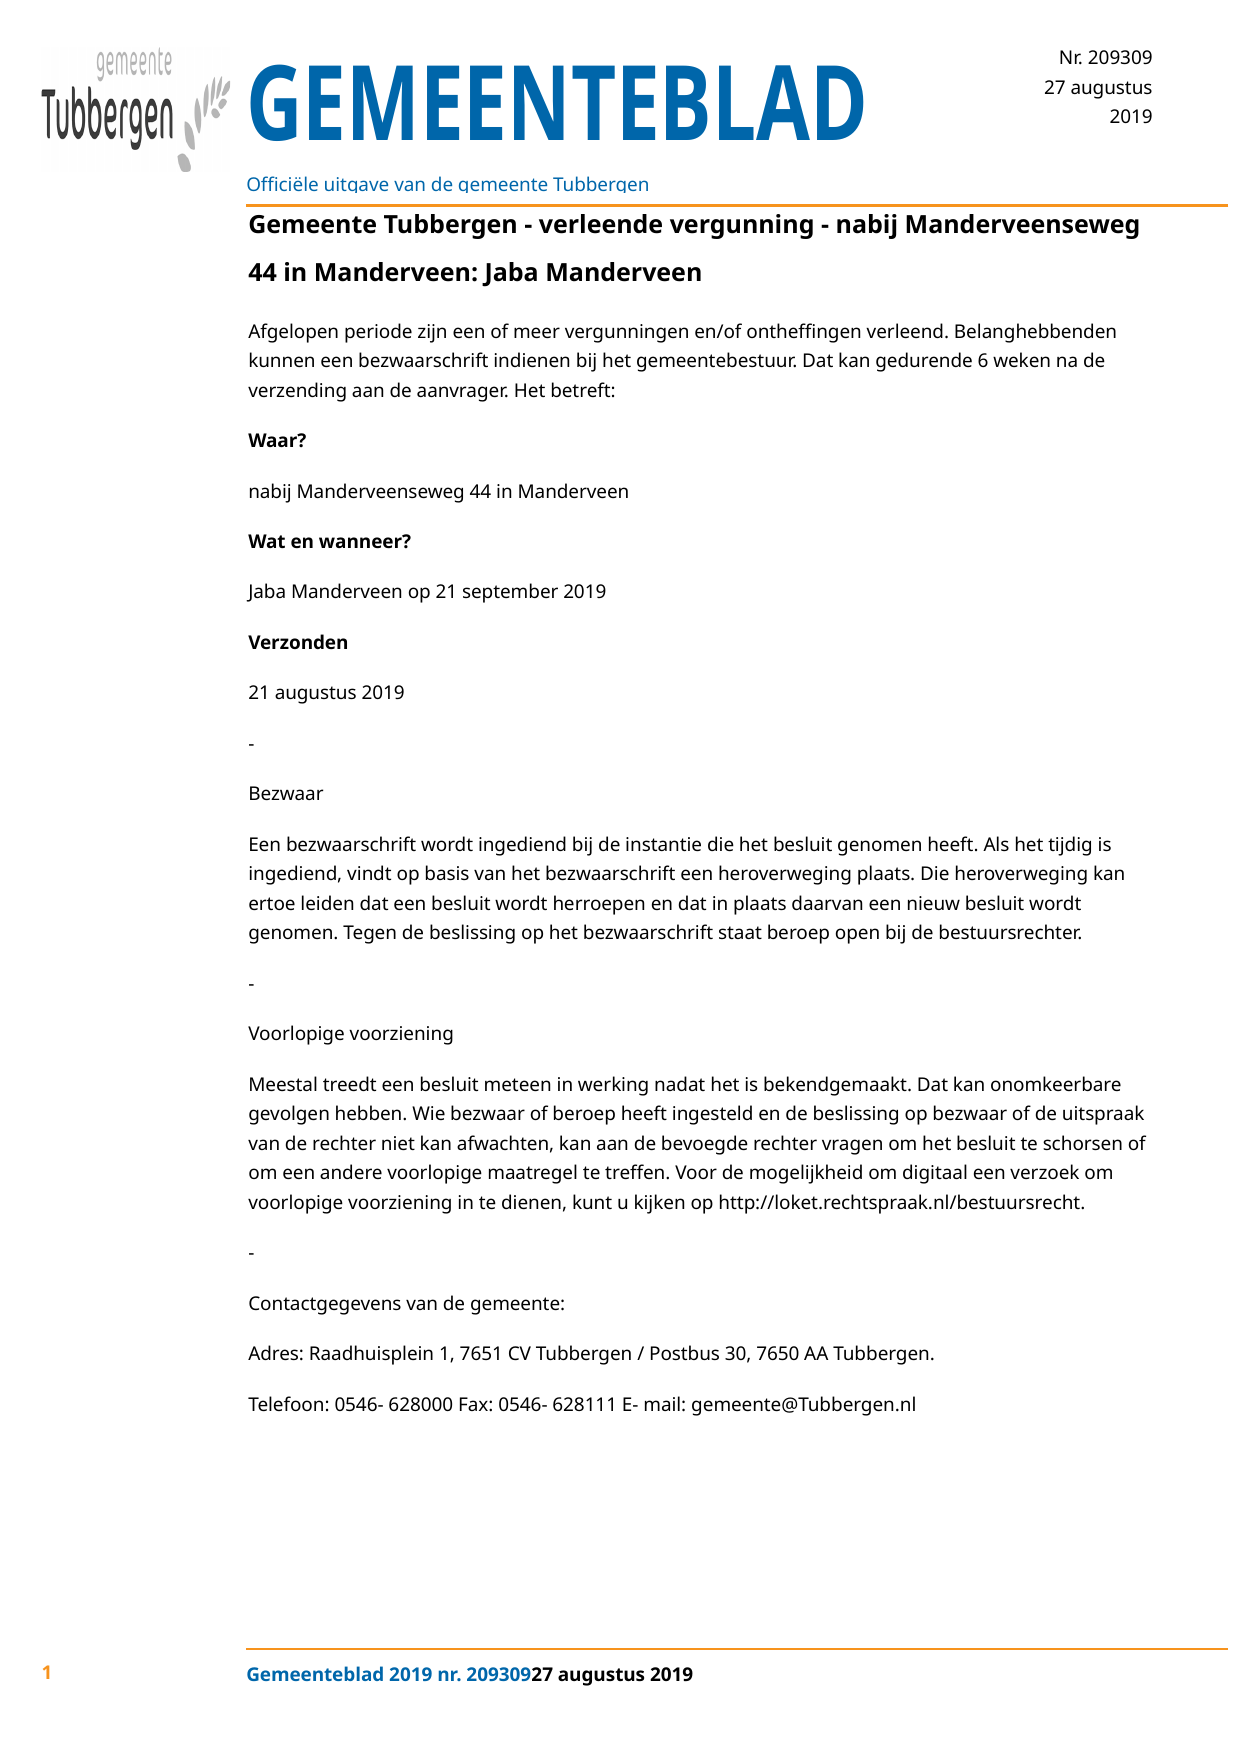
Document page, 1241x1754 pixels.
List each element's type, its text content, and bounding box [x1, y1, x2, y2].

text Een bezwaarschrift wordt ingediend bij de instantie die het besluit genomen heeft. Als het tijdig is ingediend, vindt op basis van het bezwaarschrift een heroverweging plaats. Die heroverweging kan ertoe leiden dat een besluit wordt herroepen en dat in plaats daarvan een nieuw besluit wordt genomen. Tegen de beslissing op het bezwaarschrift staat beroep open bij de bestuursrechter. [248, 831, 1152, 945]
text Bezwaar [248, 780, 1152, 806]
text Afgelopen periode zijn een of meer vergunningen en/of ontheffingen verleend. Belanghebbenden kunnen een bezwaarschrift indienen bij het gemeentebestuur. Dat kan gedurende 6 weken na de verzending aan de aanvrager. Het betreft: [248, 318, 1152, 403]
text Voorlopige voorziening [248, 1020, 1152, 1046]
text Gemeente Tubbergen - verleende vergunning - nabij Manderveenseweg 44 in Manderveen: Jaba Manderveen [248, 207, 1152, 288]
text Verzonden [248, 629, 1152, 655]
text - [248, 970, 1152, 996]
text Telefoon: 0546- 628000 Fax: 0546- 628111 E- mail: gemeente@Tubbergen.nl [248, 1391, 1152, 1417]
text - [248, 730, 1152, 756]
text Meestal treedt een besluit meteen in werking nadat het is bekendgemaakt. Dat kan onomkeerbare gevolgen hebben. Wie bezwaar of beroep heeft ingesteld en de beslissing op bezwaar of de uitspraak van de rechter niet kan afwachten, kan aan de bevoegde rechter vragen om het besluit te schorsen of om een andere voorlopige maatregel te treffen. Voor de mogelijkheid om digitaal een verzoek om voorlopige voorziening in te dienen, kunt u kijken op http://loket.rechtspraak.nl/bestuursrecht. [248, 1071, 1152, 1215]
picture [41, 47, 231, 172]
text 21 augustus 2019 [248, 679, 1152, 705]
text Waar? [248, 427, 1152, 453]
text Contactgegevens van de gemeente: [248, 1290, 1152, 1316]
text Jaba Manderveen op 21 september 2019 [248, 579, 1152, 604]
text nabij Manderveenseweg 44 in Manderveen [248, 478, 1152, 504]
text Wat en wanneer? [248, 528, 1152, 554]
text Adres: Raadhuisplein 1, 7651 CV Tubbergen / Postbus 30, 7650 AA Tubbergen. [248, 1340, 1152, 1366]
text - [248, 1239, 1152, 1265]
